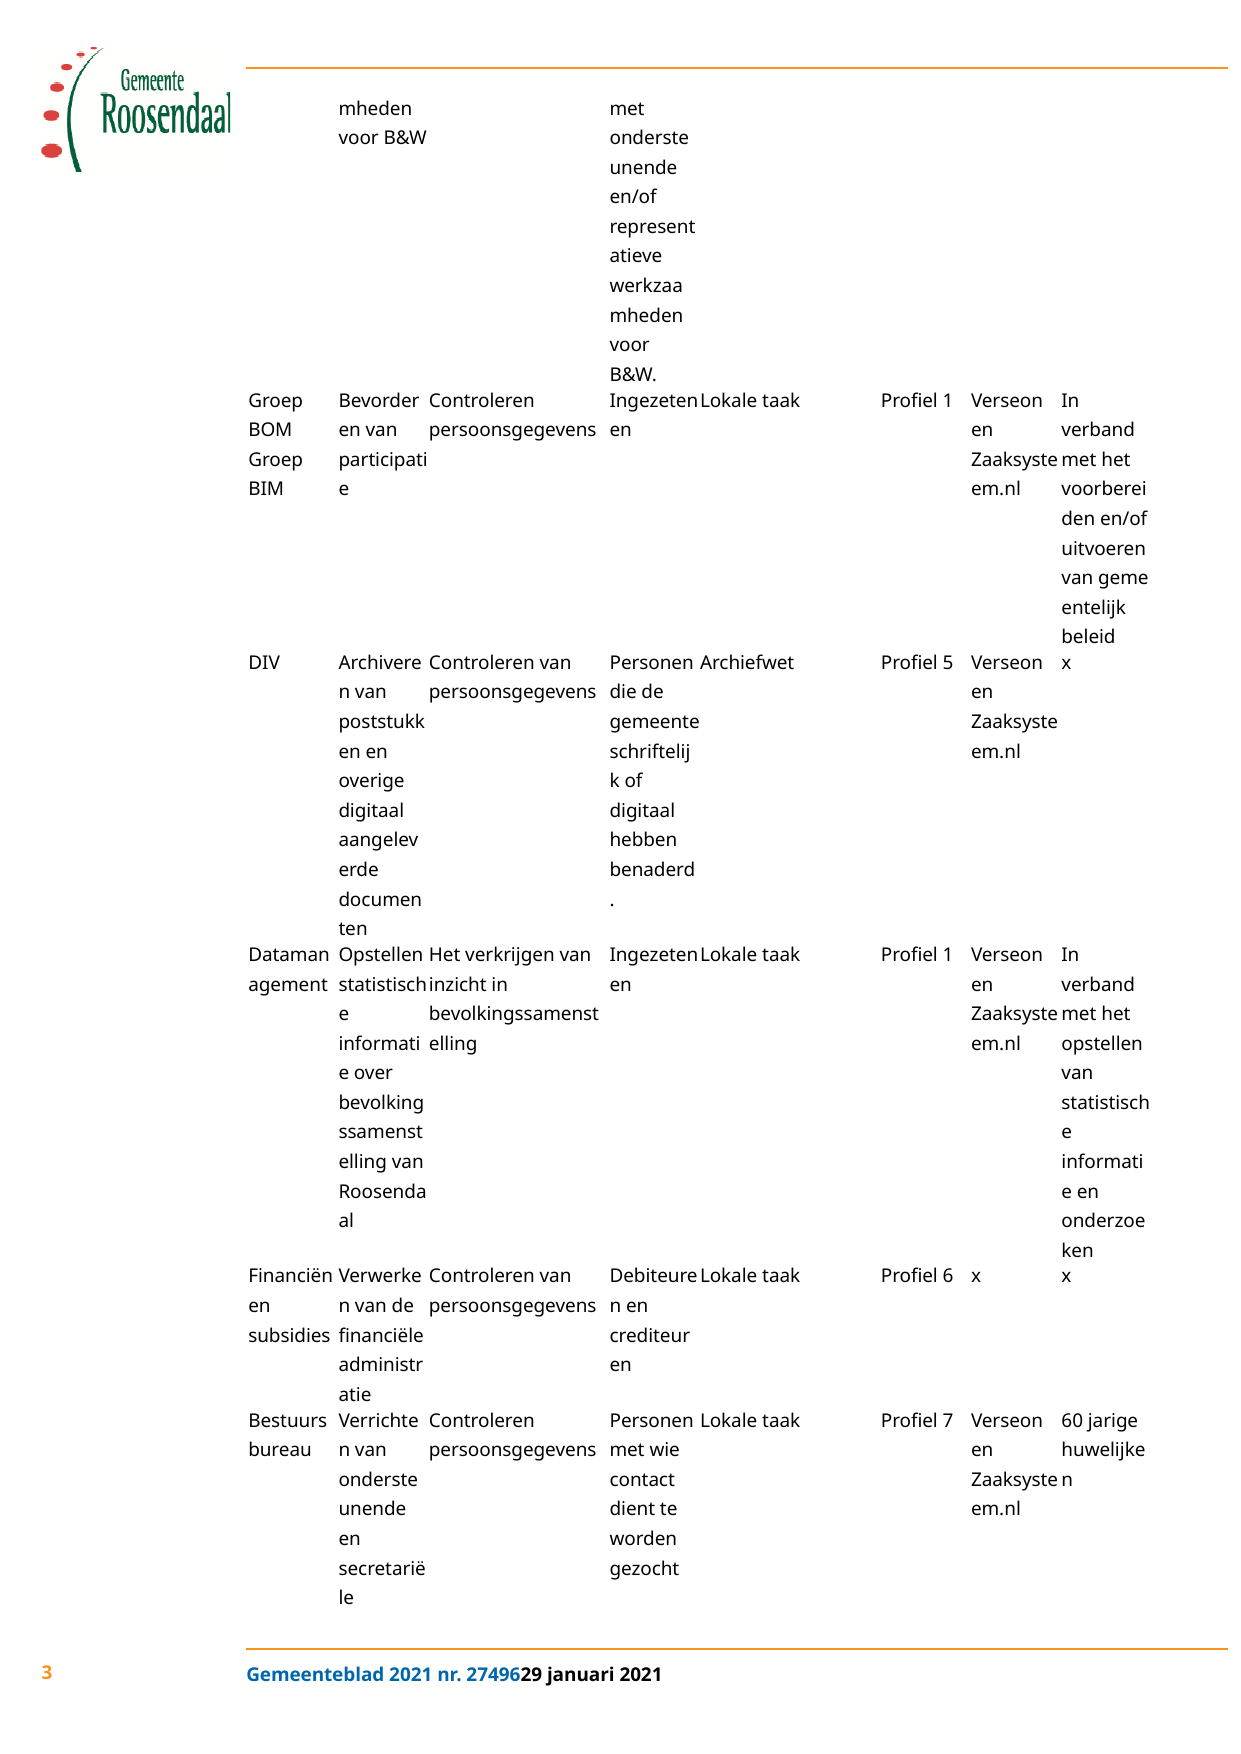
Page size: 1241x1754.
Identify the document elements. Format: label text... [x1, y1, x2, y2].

table_cell x [1061, 649, 1152, 941]
table_cell Ingezetenen [609, 387, 700, 649]
table_cell Lokale taak [700, 387, 881, 649]
table_cell Opstellen statistische informatie over bevolkingssamenstelling van Roosendaal [338, 941, 429, 1263]
table_cell Debiteuren en crediteuren [609, 1263, 700, 1407]
table_cell Verseon en Zaaksysteem.nl [971, 649, 1061, 941]
table_cell [881, 95, 971, 387]
table_cell Personen die de gemeente schriftelijk of digitaal hebben benaderd. [609, 649, 700, 941]
table_cell DIV [248, 649, 338, 941]
table_cell Profiel 6 [881, 1263, 971, 1407]
table_cell Verseon en Zaaksysteem.nl [971, 1407, 1061, 1610]
table_cell 60 jarige huwelijken [1061, 1407, 1152, 1610]
table_cell In verband met het voorbereiden en/of uitvoeren van gemeentelijk beleid [1061, 387, 1152, 649]
table_cell [248, 95, 338, 387]
table_cell [971, 95, 1061, 387]
table_cell Controleren van persoonsgegevens [429, 1263, 609, 1407]
table_cell Archiefwet [700, 649, 881, 941]
table_cell Bestuursbureau [248, 1407, 338, 1610]
table_cell Profiel 1 [881, 941, 971, 1263]
table_cell Bevorderen van participatie [338, 387, 429, 649]
table_cell Controleren persoonsgegevens [429, 1407, 609, 1610]
table_cell Lokale taak [700, 1263, 881, 1407]
table_cell met ondersteunende en/of representatieve werkzaamheden voor B&W. [609, 95, 700, 387]
table_cell Personen met wie contact dient te worden gezocht [609, 1407, 700, 1610]
table_cell Archiveren van poststukken en overige digitaal aangeleverde documenten [338, 649, 429, 941]
table_cell Verwerken van de financiële administratie [338, 1263, 429, 1407]
table_cell [1061, 95, 1152, 387]
table_cell Het verkrijgen van inzicht in bevolkingssamenstelling [429, 941, 609, 1263]
table_cell Datamanagement [248, 941, 338, 1263]
table_cell x [1061, 1263, 1152, 1407]
table_cell Ingezetenen [609, 941, 700, 1263]
table_cell Financiën en subsidies [248, 1263, 338, 1407]
table_cell Groep BOM Groep BIM [248, 387, 338, 649]
table_cell Lokale taak [700, 1407, 881, 1610]
table_cell Profiel 1 [881, 387, 971, 649]
table_cell Profiel 5 [881, 649, 971, 941]
table_cell Controleren persoonsgegevens [429, 387, 609, 649]
table_cell x [971, 1263, 1061, 1407]
table_cell Verseon en Zaaksysteem.nl [971, 387, 1061, 649]
table_cell Verseon en Zaaksysteem.nl [971, 941, 1061, 1263]
table_cell [700, 95, 881, 387]
table_cell In verband met het opstellen van statistische informatie en onderzoeken [1061, 941, 1152, 1263]
picture [41, 47, 231, 172]
table_cell [429, 95, 609, 387]
table_cell mheden voor B&W [338, 95, 429, 387]
table_cell Verrichten van ondersteunende en secretariële [338, 1407, 429, 1610]
table_cell Controleren van persoonsgegevens [429, 649, 609, 941]
table_cell Lokale taak [700, 941, 881, 1263]
table_cell Profiel 7 [881, 1407, 971, 1610]
